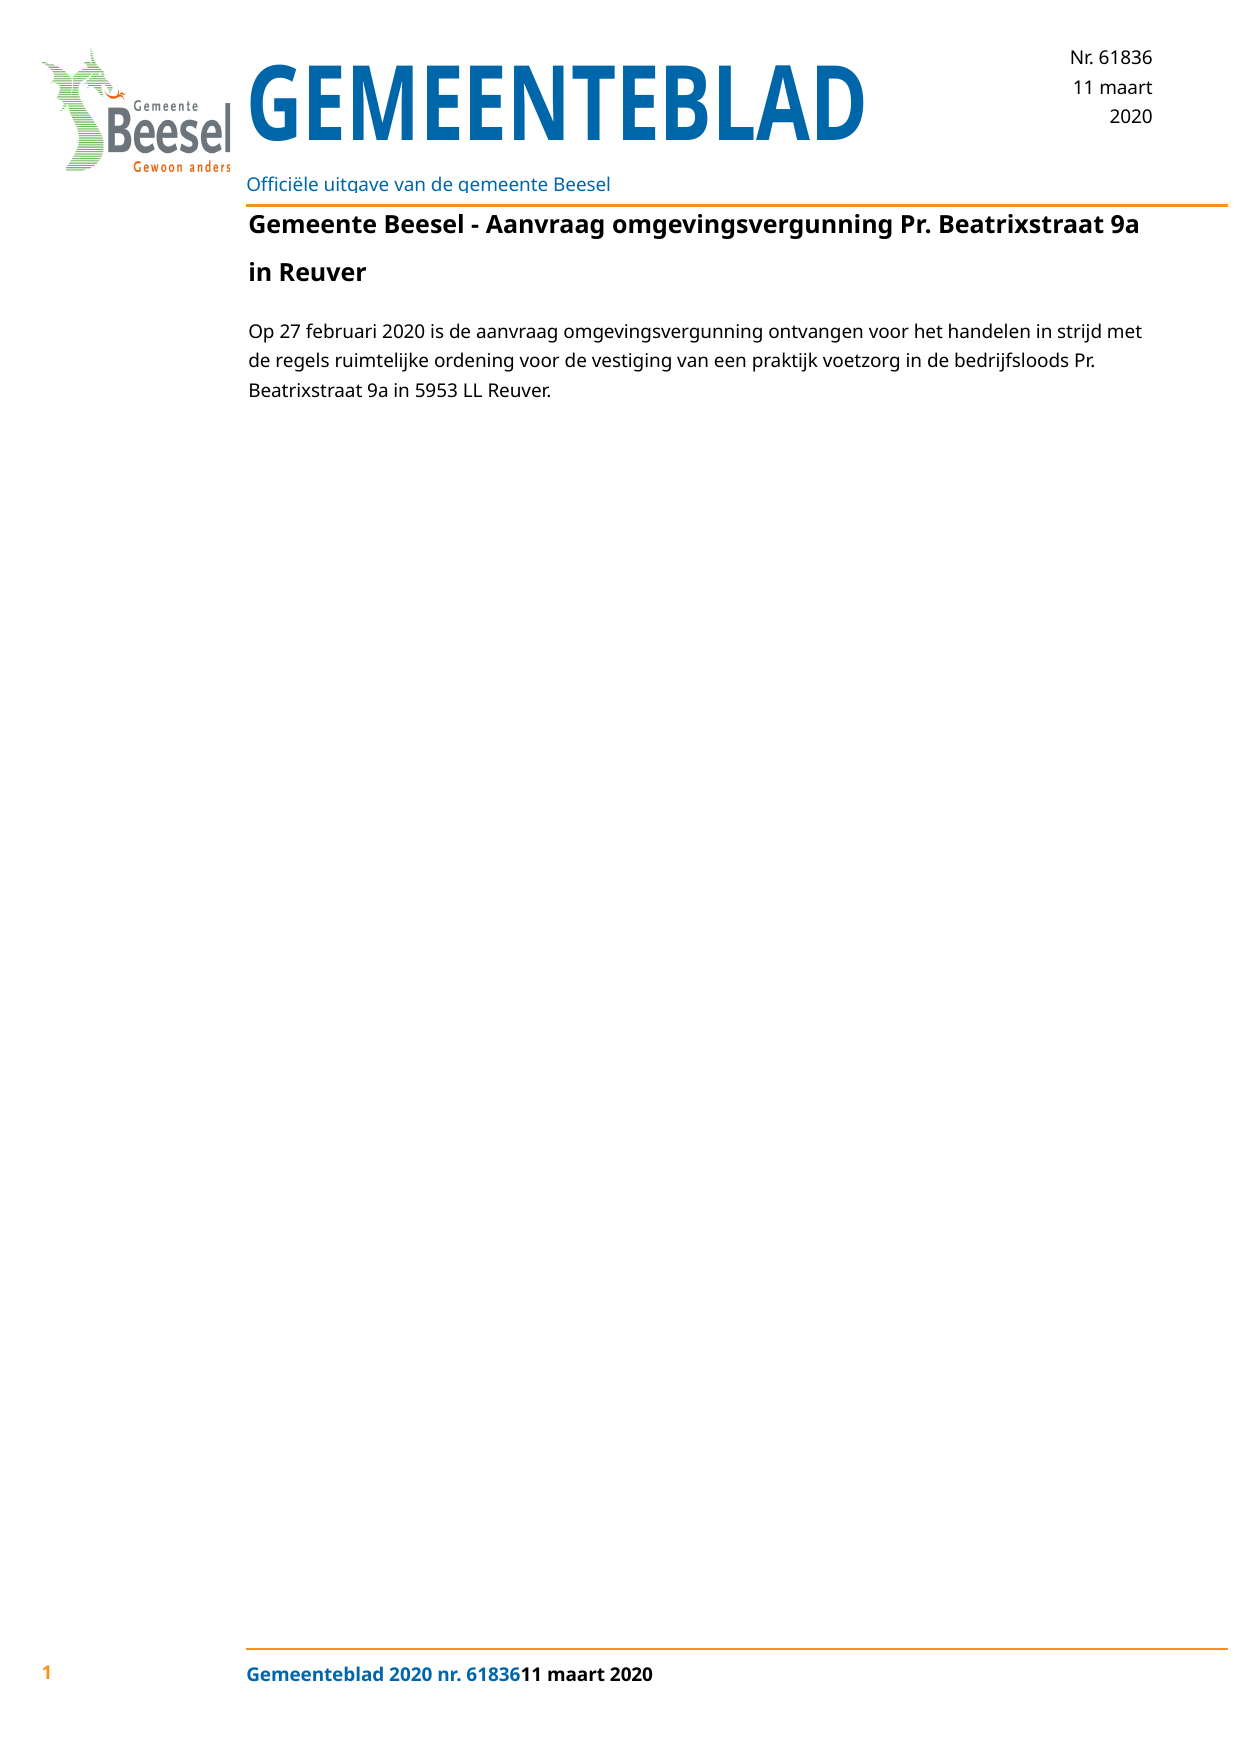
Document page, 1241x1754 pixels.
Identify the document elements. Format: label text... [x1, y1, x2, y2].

picture [41, 47, 231, 172]
text Op 27 februari 2020 is de aanvraag omgevingsvergunning ontvangen voor het handelen in strijd met de regels ruimtelijke ordening voor de vestiging van een praktijk voetzorg in de bedrijfsloods Pr. Beatrixstraat 9a in 5953 LL Reuver. [248, 318, 1152, 403]
text Gemeente Beesel - Aanvraag omgevingsvergunning Pr. Beatrixstraat 9a in Reuver [248, 207, 1152, 288]
